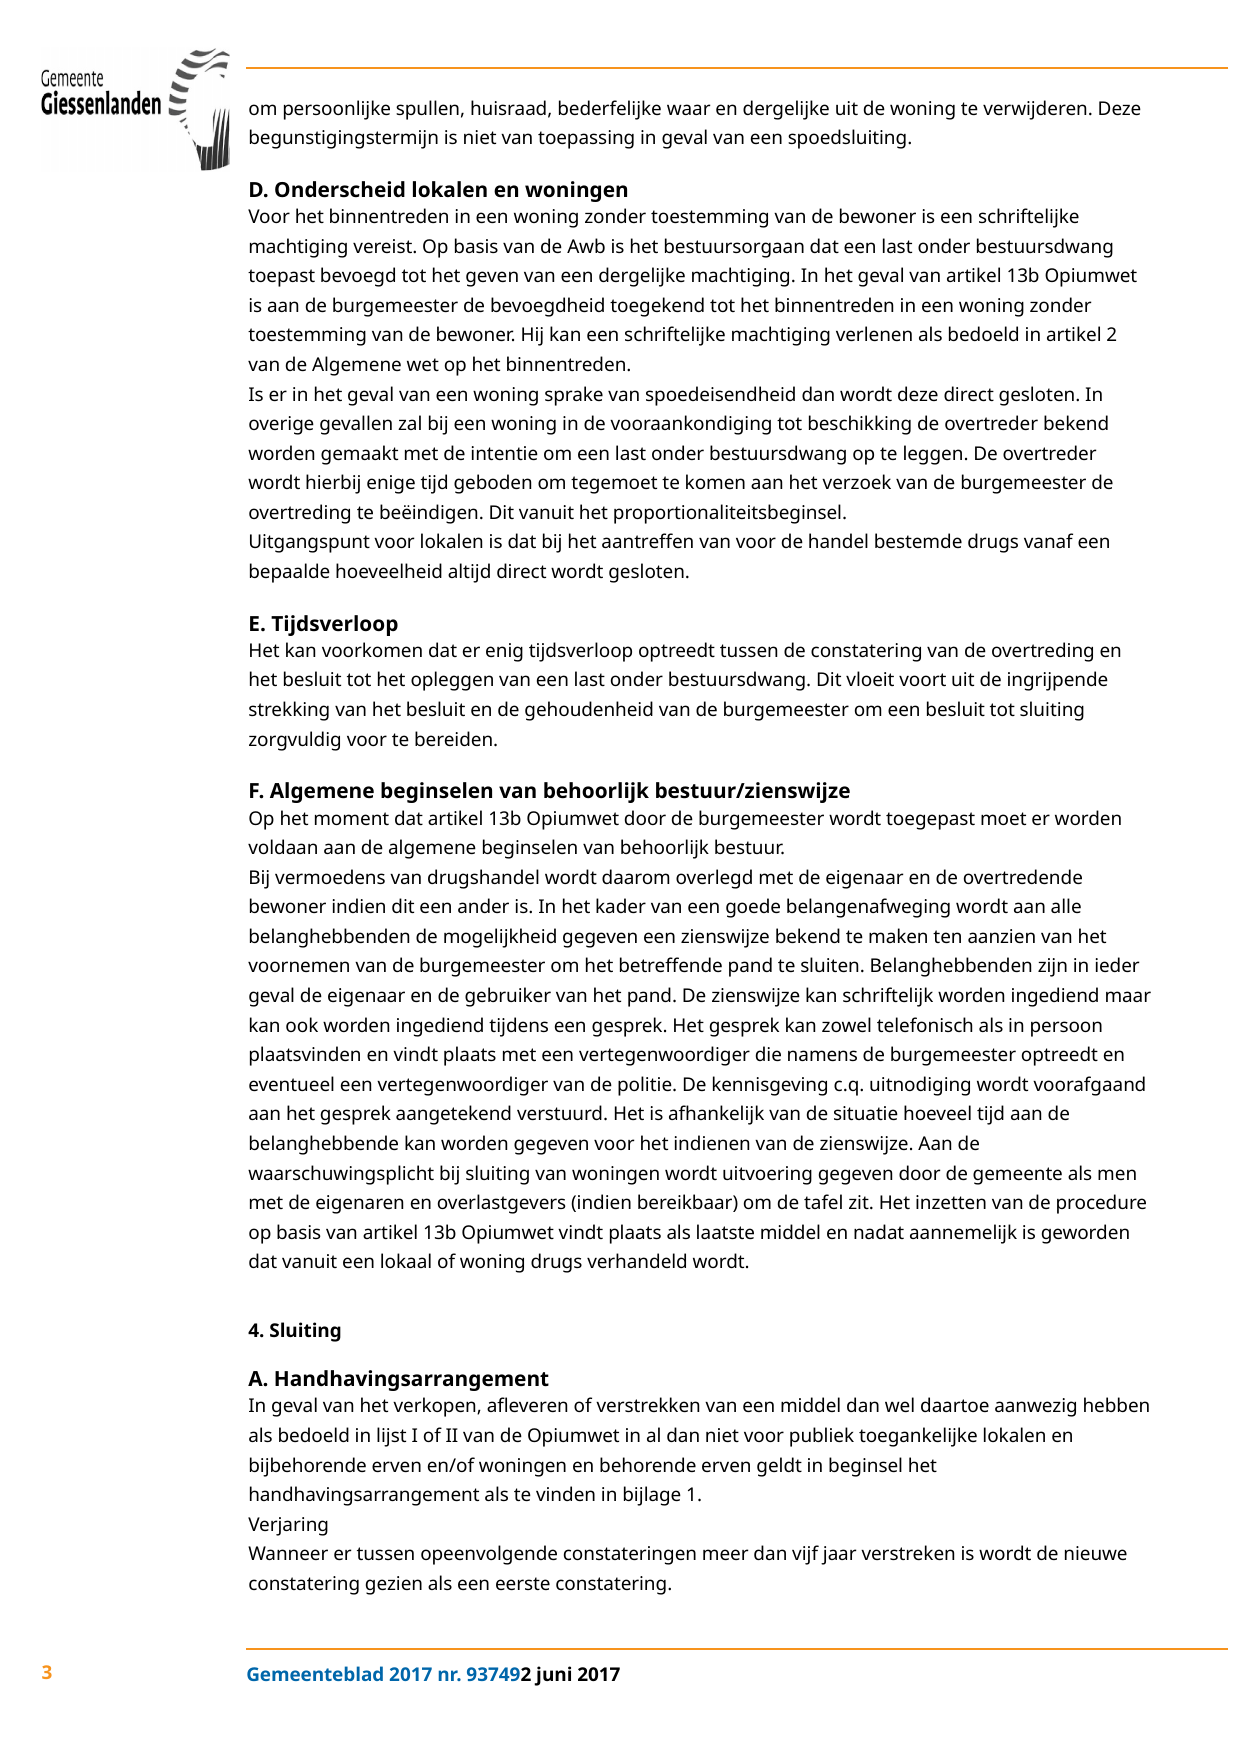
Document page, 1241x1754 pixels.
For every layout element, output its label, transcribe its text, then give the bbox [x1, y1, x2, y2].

text Het kan voorkomen dat er enig tijdsverloop optreedt tussen de constatering van de overtreding en het besluit tot het opleggen van een last onder bestuursdwang. Dit vloeit voort uit de ingrijpende strekking van het besluit en de gehoudenheid van de burgemeester om een besluit tot sluiting zorgvuldig voor te bereiden. [248, 637, 1152, 752]
text 4. Sluiting [248, 1315, 1152, 1343]
text E. Tijdsverloop [248, 609, 1152, 637]
text Uitgangspunt voor lokalen is dat bij het aantreffen van voor de handel bestemde drugs vanaf een bepaalde hoeveelheid altijd direct wordt gesloten. [248, 529, 1152, 584]
text D. Onderscheid lokalen en woningen [248, 175, 1152, 203]
text Voor het binnentreden in een woning zonder toestemming van de bewoner is een schriftelijke machtiging vereist. Op basis van de Awb is het bestuursorgaan dat een last onder bestuursdwang toepast bevoegd tot het geven van een dergelijke machtiging. In het geval van artikel 13b Opiumwet is aan de burgemeester de bevoegdheid toegekend tot het binnentreden in een woning zonder toestemming van de bewoner. Hij kan een schriftelijke machtiging verlenen als bedoeld in artikel 2 van de Algemene wet op het binnentreden. [248, 203, 1152, 377]
text om persoonlijke spullen, huisraad, bederfelijke waar en dergelijke uit de woning te verwijderen. Deze begunstigingstermijn is niet van toepassing in geval van een spoedsluiting. [248, 95, 1152, 150]
text Op het moment dat artikel 13b Opiumwet door de burgemeester wordt toegepast moet er worden voldaan aan de algemene beginselen van behoorlijk bestuur. [248, 805, 1152, 860]
text Verjaring [248, 1511, 1152, 1537]
text In geval van het verkopen, afleveren of verstrekken van een middel dan wel daartoe aanwezig hebben als bedoeld in lijst I of II van de Opiumwet in al dan niet voor publiek toegankelijke lokalen en bijbehorende erven en/of woningen en behorende erven geldt in beginsel het handhavingsarrangement als te vinden in bijlage 1. [248, 1393, 1152, 1507]
text Is er in het geval van een woning sprake van spoedeisendheid dan wordt deze direct gesloten. In overige gevallen zal bij een woning in de vooraankondiging tot beschikking de overtreder bekend worden gemaakt met de intentie om een last onder bestuursdwang op te leggen. De overtreder wordt hierbij enige tijd geboden om tegemoet te komen aan het verzoek van de burgemeester de overtreding te beëindigen. Dit vanuit het proportionaliteitsbeginsel. [248, 381, 1152, 525]
text Wanneer er tussen opeenvolgende constateringen meer dan vijf jaar verstreken is wordt de nieuwe constatering gezien als een eerste constatering. [248, 1541, 1152, 1596]
picture [41, 47, 231, 172]
text Bij vermoedens van drugshandel wordt daarom overlegd met de eigenaar en de overtredende bewoner indien dit een ander is. In het kader van een goede belangenafweging wordt aan alle belanghebbenden de mogelijkheid gegeven een zienswijze bekend te maken ten aanzien van het voornemen van de burgemeester om het betreffende pand te sluiten. Belanghebbenden zijn in ieder geval de eigenaar en de gebruiker van het pand. De zienswijze kan schriftelijk worden ingediend maar kan ook worden ingediend tijdens een gesprek. Het gesprek kan zowel telefonisch als in persoon plaatsvinden en vindt plaats met een vertegenwoordiger die namens de burgemeester optreedt en eventueel een vertegenwoordiger van de politie. De kennisgeving c.q. uitnodiging wordt voorafgaand aan het gesprek aangetekend verstuurd. Het is afhankelijk van de situatie hoeveel tijd aan de belanghebbende kan worden gegeven voor het indienen van de zienswijze. Aan de waarschuwingsplicht bij sluiting van woningen wordt uitvoering gegeven door de gemeente als men met de eigenaren en overlastgevers (indien bereikbaar) om de tafel zit. Het inzetten van de procedure op basis van artikel 13b Opiumwet vindt plaats als laatste middel en nadat aannemelijk is geworden dat vanuit een lokaal of woning drugs verhandeld wordt. [248, 864, 1152, 1274]
text A. Handhavingsarrangement [248, 1364, 1152, 1393]
text F. Algemene beginselen van behoorlijk bestuur/zienswijze [248, 776, 1152, 805]
